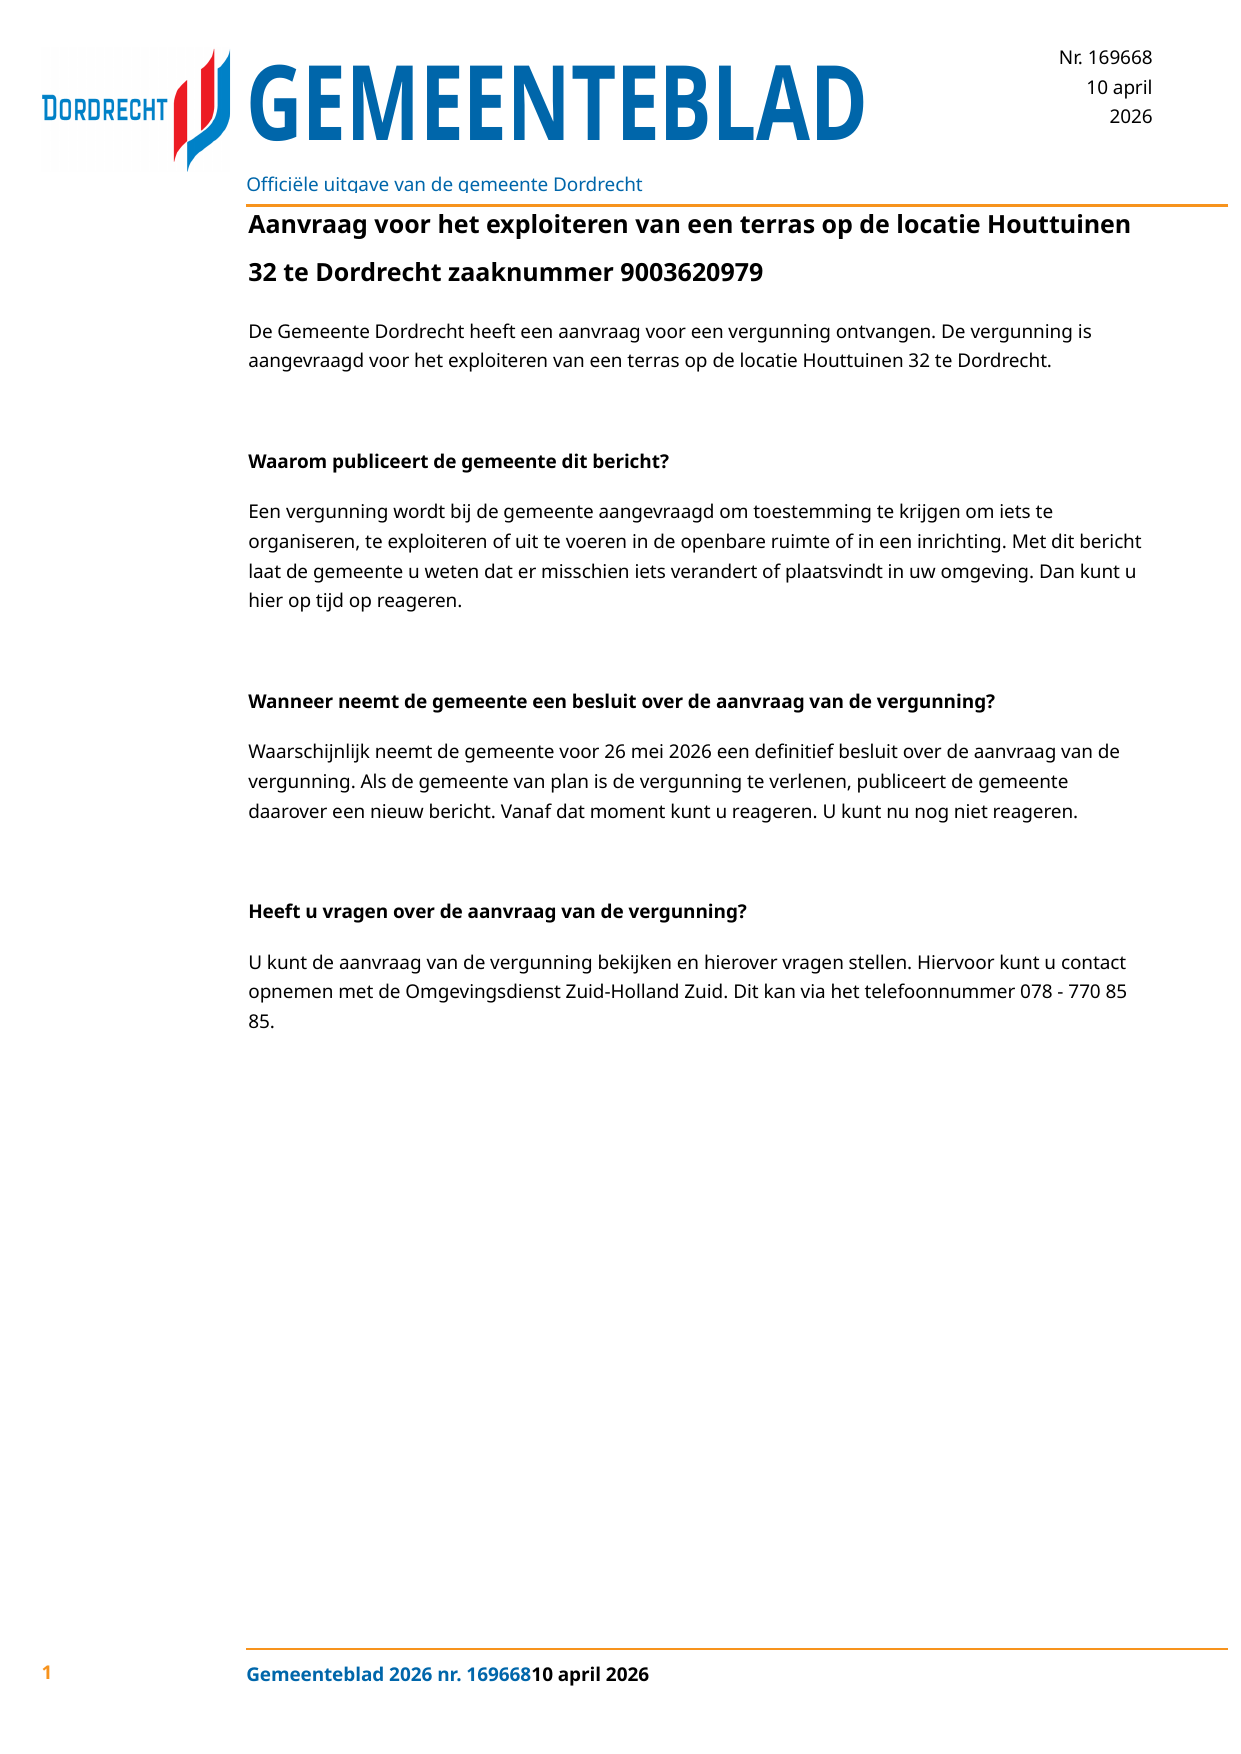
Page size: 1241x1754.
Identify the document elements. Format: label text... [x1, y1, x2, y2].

text Wanneer neemt de gemeente een besluit over de aanvraag van de vergunning? [248, 688, 1152, 714]
text Een vergunning wordt bij de gemeente aangevraagd om toestemming te krijgen om iets te organiseren, te exploiteren of uit te voeren in de openbare ruimte of in een inrichting. Met dit bericht laat de gemeente u weten dat er misschien iets verandert of plaatsvindt in uw omgeving. Dan kunt u hier op tijd op reageren. [248, 499, 1152, 613]
text De Gemeente Dordrecht heeft een aanvraag voor een vergunning ontvangen. De vergunning is aangevraagd voor het exploiteren van een terras op de locatie Houttuinen 32 te Dordrecht. [248, 318, 1152, 373]
text Heeft u vragen over de aanvraag van de vergunning? [248, 899, 1152, 924]
text Waarschijnlijk neemt de gemeente voor 26 mei 2026 een definitief besluit over de aanvraag van de vergunning. Als de gemeente van plan is de vergunning te verlenen, publiceert de gemeente daarover een nieuw bericht. Vanaf dat moment kunt u reageren. U kunt nu nog niet reageren. [248, 739, 1152, 824]
text Aanvraag voor het exploiteren van een terras op de locatie Houttuinen 32 te Dordrecht zaaknummer 9003620979 [248, 207, 1152, 288]
text U kunt de aanvraag van de vergunning bekijken en hierover vragen stellen. Hiervoor kunt u contact opnemen met de Omgevingsdienst Zuid-Holland Zuid. Dit kan via het telefoonnummer 078 - 770 85 85. [248, 949, 1152, 1034]
text Waarom publiceert de gemeente dit bericht? [248, 448, 1152, 474]
picture [41, 47, 231, 172]
